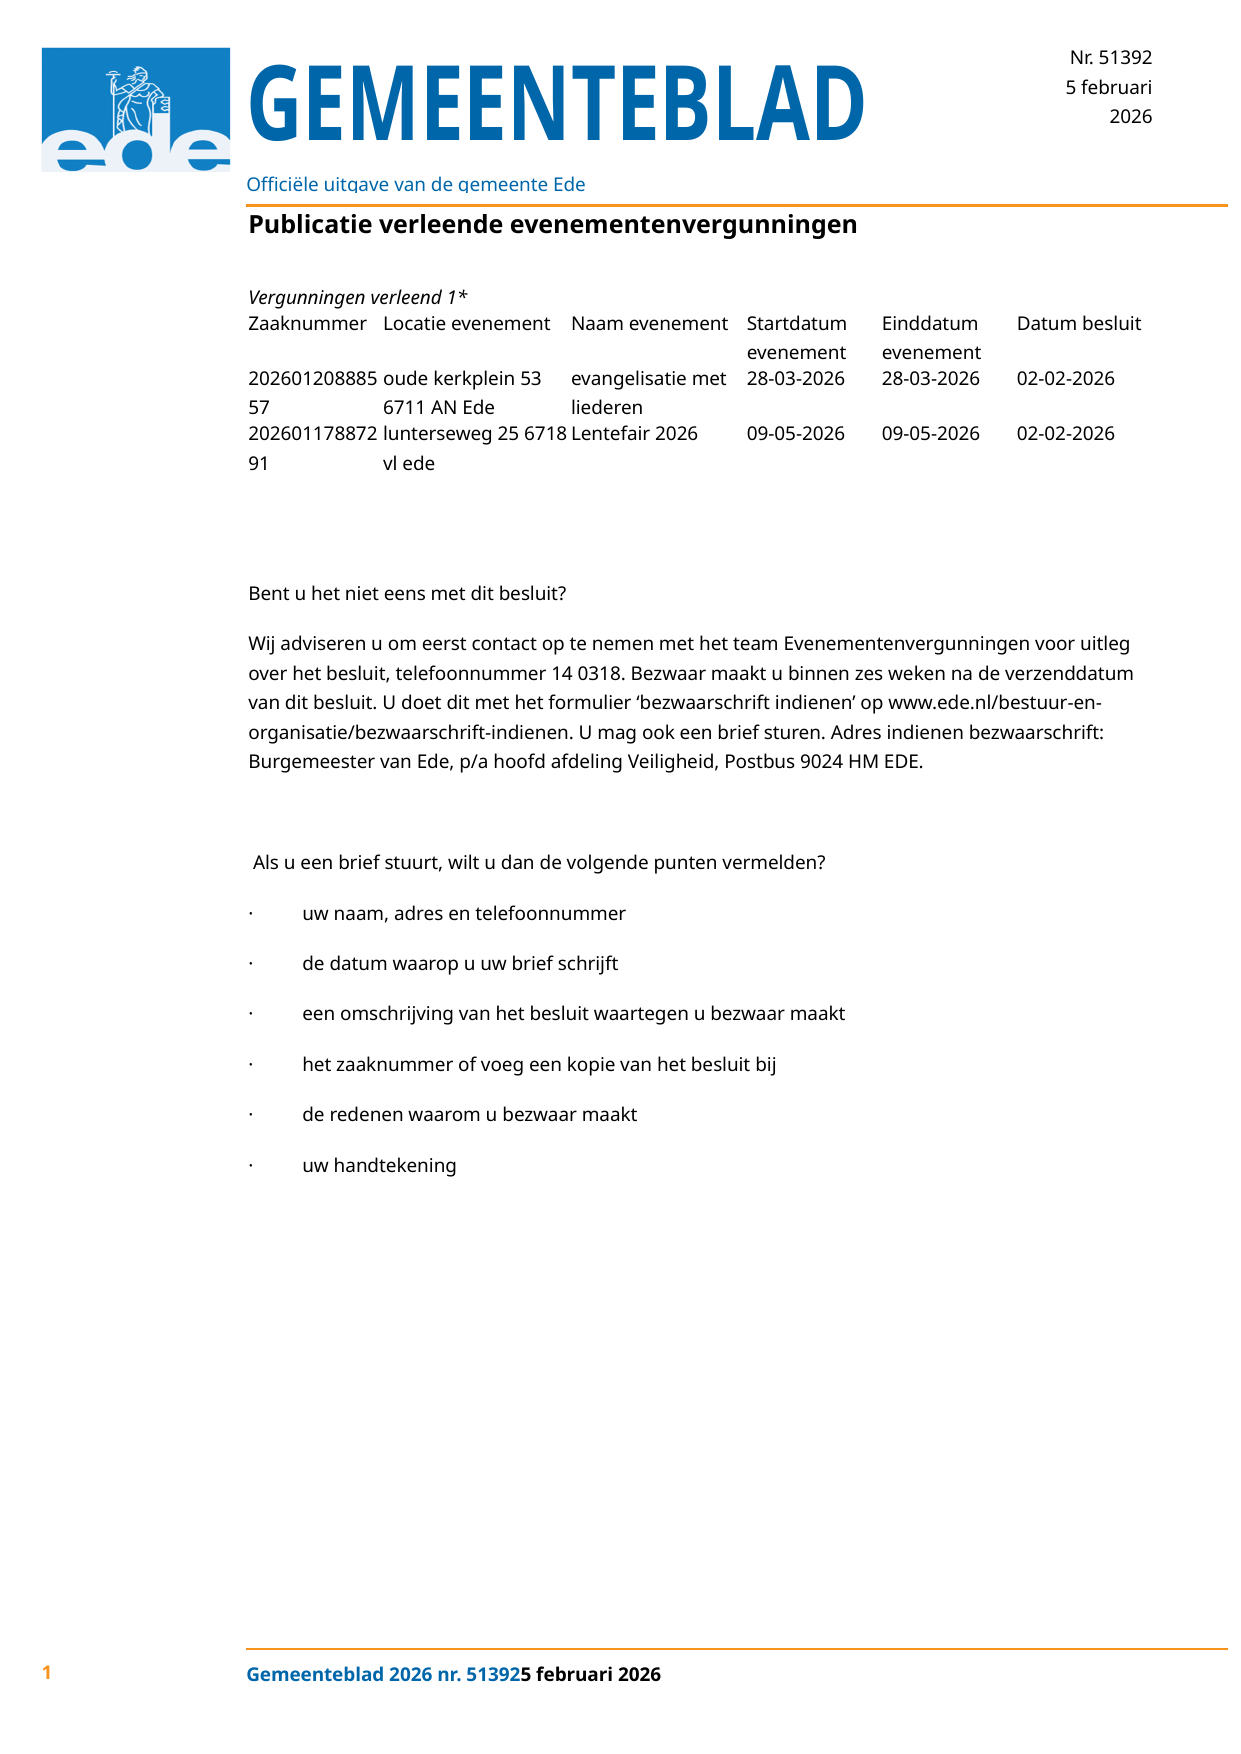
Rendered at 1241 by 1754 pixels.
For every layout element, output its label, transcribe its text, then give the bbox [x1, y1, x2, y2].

table_cell oude kerkplein 53 6711 AN Ede [383, 365, 571, 420]
table_cell Lentefair 2026 [571, 420, 747, 476]
table_cell 28-03-2026 [882, 365, 1017, 420]
table_cell 09-05-2026 [882, 420, 1017, 476]
table_cell 09-05-2026 [747, 420, 882, 476]
table_cell 20260120888557 [248, 365, 383, 420]
table_cell evangelisatie met liederen [571, 365, 747, 420]
table_header Locatie evenement [383, 310, 571, 365]
table_header Naam evenement [571, 310, 747, 365]
table_header Einddatum evenement [882, 310, 1017, 365]
table_cell 20260117887291 [248, 420, 383, 476]
picture [41, 47, 231, 172]
text Als u een brief stuurt, wilt u dan de volgende punten vermelden? [248, 849, 1152, 875]
text · de redenen waarom u bezwaar maakt [248, 1101, 1152, 1127]
table_header Startdatum evenement [747, 310, 882, 365]
table_cell 02-02-2026 [1017, 365, 1152, 420]
text Wij adviseren u om eerst contact op te nemen met het team Evenementenvergunningen voor uitleg over het besluit, telefoonnummer 14 0318. Bezwaar maakt u binnen zes weken na de verzenddatum van dit besluit. U doet dit met het formulier ‘bezwaarschrift indienen’ op www.ede.nl/bestuur-en-organisatie/bezwaarschrift-indienen. U mag ook een brief sturen. Adres indienen bezwaarschrift: Burgemeester van Ede, p/a hoofd afdeling Veiligheid, Postbus 9024 HM EDE. [248, 630, 1152, 774]
table_cell 28-03-2026 [747, 365, 882, 420]
text · uw naam, adres en telefoonnummer [248, 900, 1152, 925]
table_cell lunterseweg 25 6718 vl ede [383, 420, 571, 476]
text Bent u het niet eens met dit besluit? [248, 580, 1152, 605]
text Vergunningen verleend 1* [248, 284, 1152, 309]
table_cell 02-02-2026 [1017, 420, 1152, 476]
text Publicatie verleende evenementenvergunningen [248, 207, 1152, 241]
table_header Zaaknummer [248, 310, 383, 365]
text · het zaaknummer of voeg een kopie van het besluit bij [248, 1051, 1152, 1077]
text · een omschrijving van het besluit waartegen u bezwaar maakt [248, 1001, 1152, 1026]
table_header Datum besluit [1017, 310, 1152, 365]
text · de datum waarop u uw brief schrijft [248, 950, 1152, 976]
text · uw handtekening [248, 1152, 1152, 1177]
